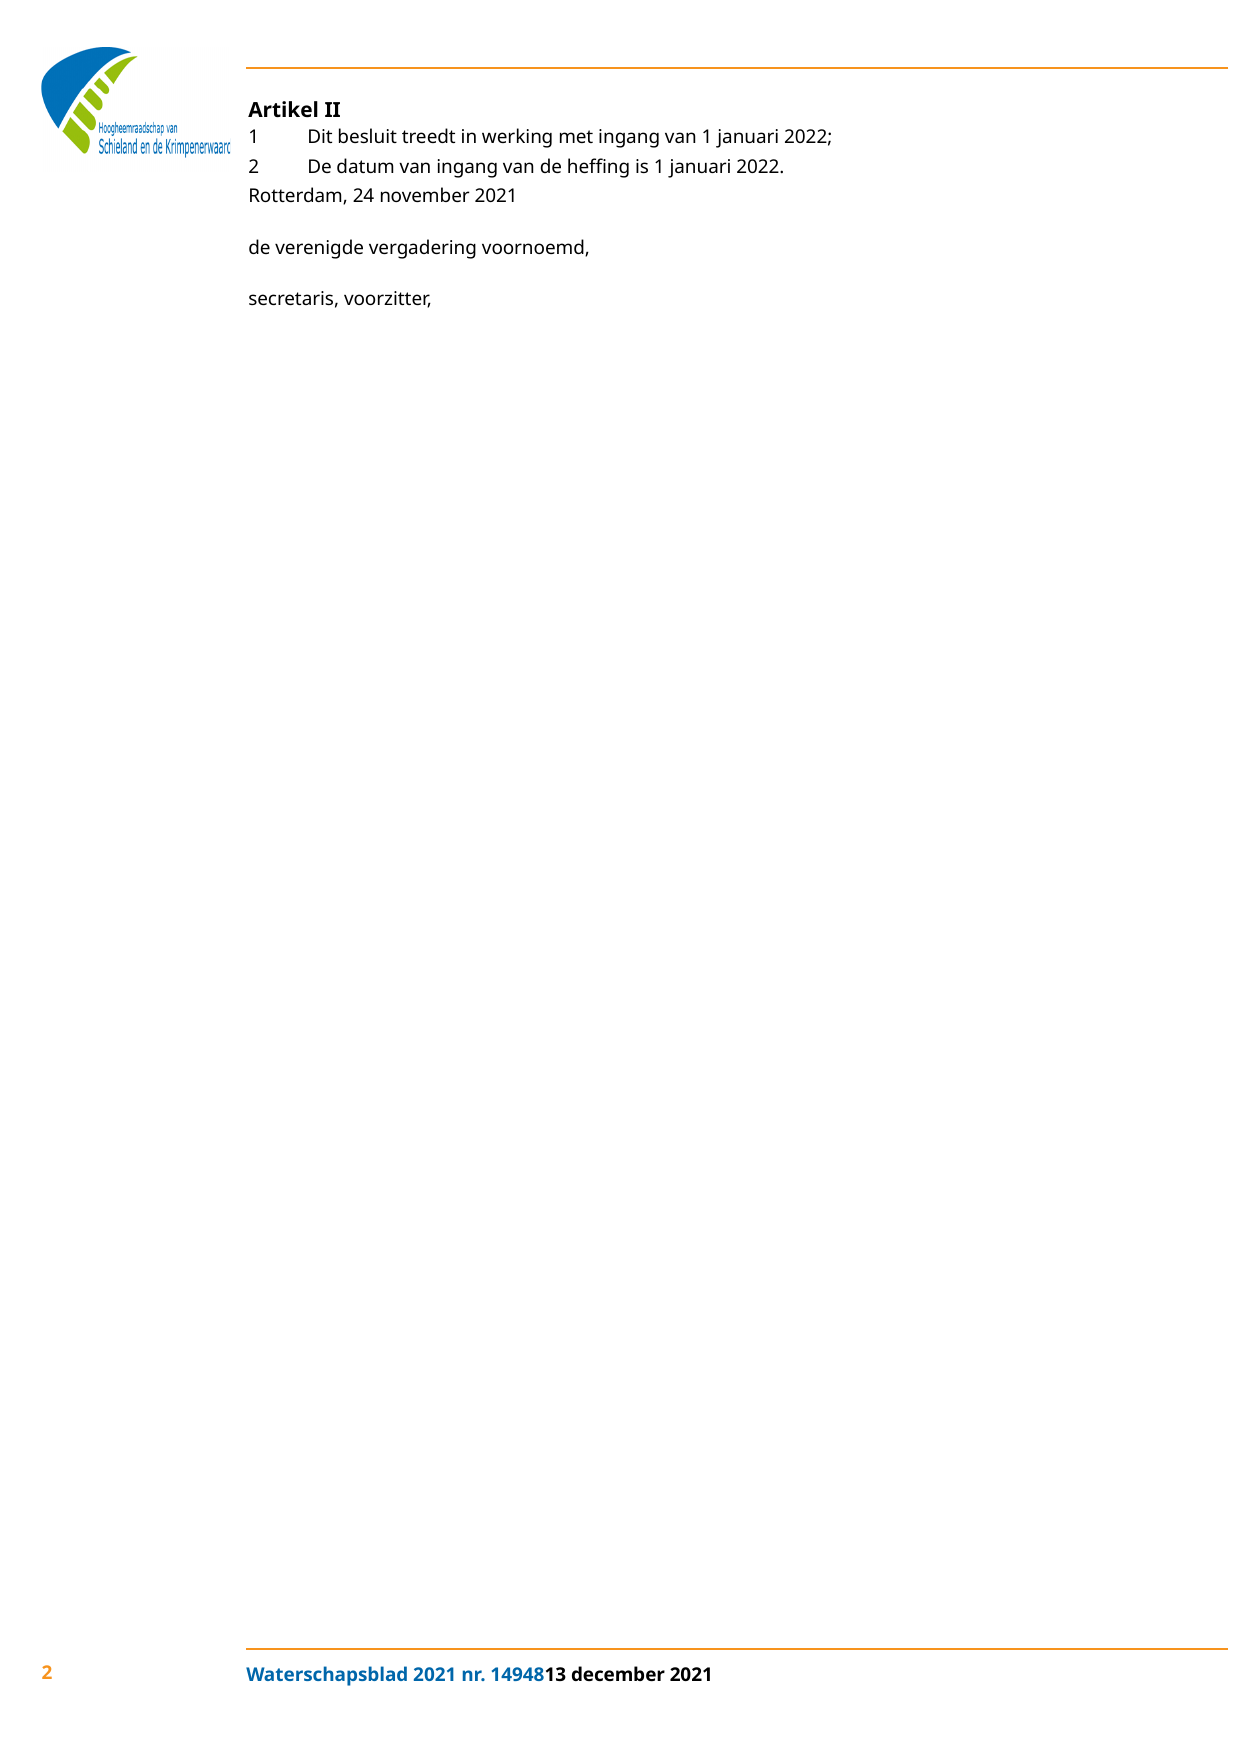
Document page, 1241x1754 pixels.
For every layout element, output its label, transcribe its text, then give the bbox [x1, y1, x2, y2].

text secretaris, voorzitter, [248, 285, 1152, 311]
text Rotterdam, 24 november 2021 [248, 182, 1152, 208]
text de verenigde vergadering voornoemd, [248, 234, 1152, 259]
text Artikel II [248, 95, 1152, 123]
picture [41, 47, 231, 172]
list De datum van ingang van de heffing is 1 januari 2022. [248, 153, 1152, 178]
list Dit besluit treedt in werking met ingang van 1 januari 2022; [248, 123, 1152, 149]
